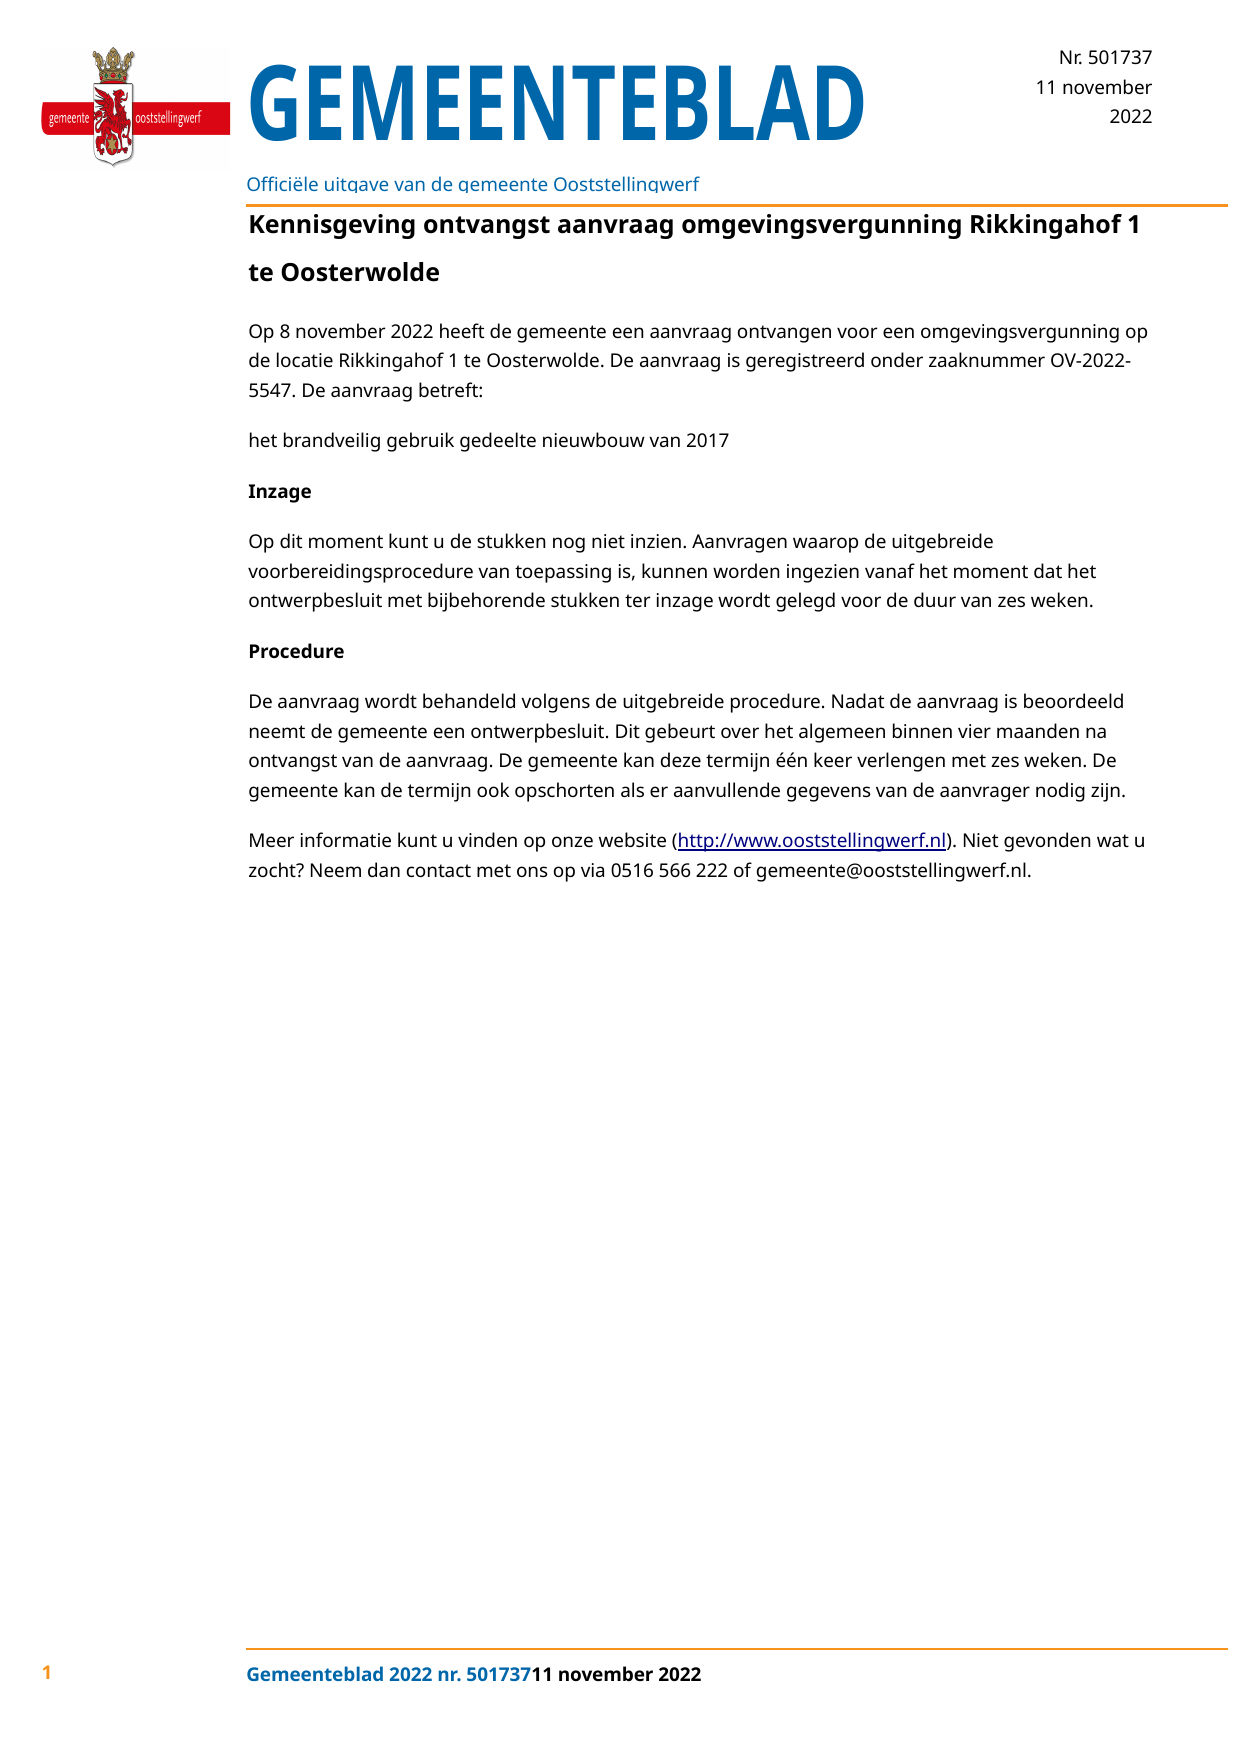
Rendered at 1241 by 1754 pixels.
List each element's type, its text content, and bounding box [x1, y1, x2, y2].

text Op 8 november 2022 heeft de gemeente een aanvraag ontvangen voor een omgevingsvergunning op de locatie Rikkingahof 1 te Oosterwolde. De aanvraag is geregistreerd onder zaaknummer OV-2022-5547. De aanvraag betreft: [248, 318, 1152, 403]
picture [41, 47, 231, 172]
text Op dit moment kunt u de stukken nog niet inzien. Aanvragen waarop de uitgebreide voorbereidingsprocedure van toepassing is, kunnen worden ingezien vanaf het moment dat het ontwerpbesluit met bijbehorende stukken ter inzage wordt gelegd voor de duur van zes weken. [248, 528, 1152, 613]
text Meer informatie kunt u vinden op onze website (http://www.ooststellingwerf.nl). Niet gevonden wat u zocht? Neem dan contact met ons op via 0516 566 222 of gemeente@ooststellingwerf.nl. [248, 827, 1152, 883]
text De aanvraag wordt behandeld volgens de uitgebreide procedure. Nadat de aanvraag is beoordeeld neemt de gemeente een ontwerpbesluit. Dit gebeurt over het algemeen binnen vier maanden na ontvangst van de aanvraag. De gemeente kan deze termijn één keer verlengen met zes weken. De gemeente kan de termijn ook opschorten als er aanvullende gegevens van de aanvrager nodig zijn. [248, 688, 1152, 803]
text Procedure [248, 638, 1152, 664]
text Inzage [248, 478, 1152, 504]
text Kennisgeving ontvangst aanvraag omgevingsvergunning Rikkingahof 1 te Oosterwolde [248, 207, 1152, 288]
text het brandveilig gebruik gedeelte nieuwbouw van 2017 [248, 427, 1152, 453]
